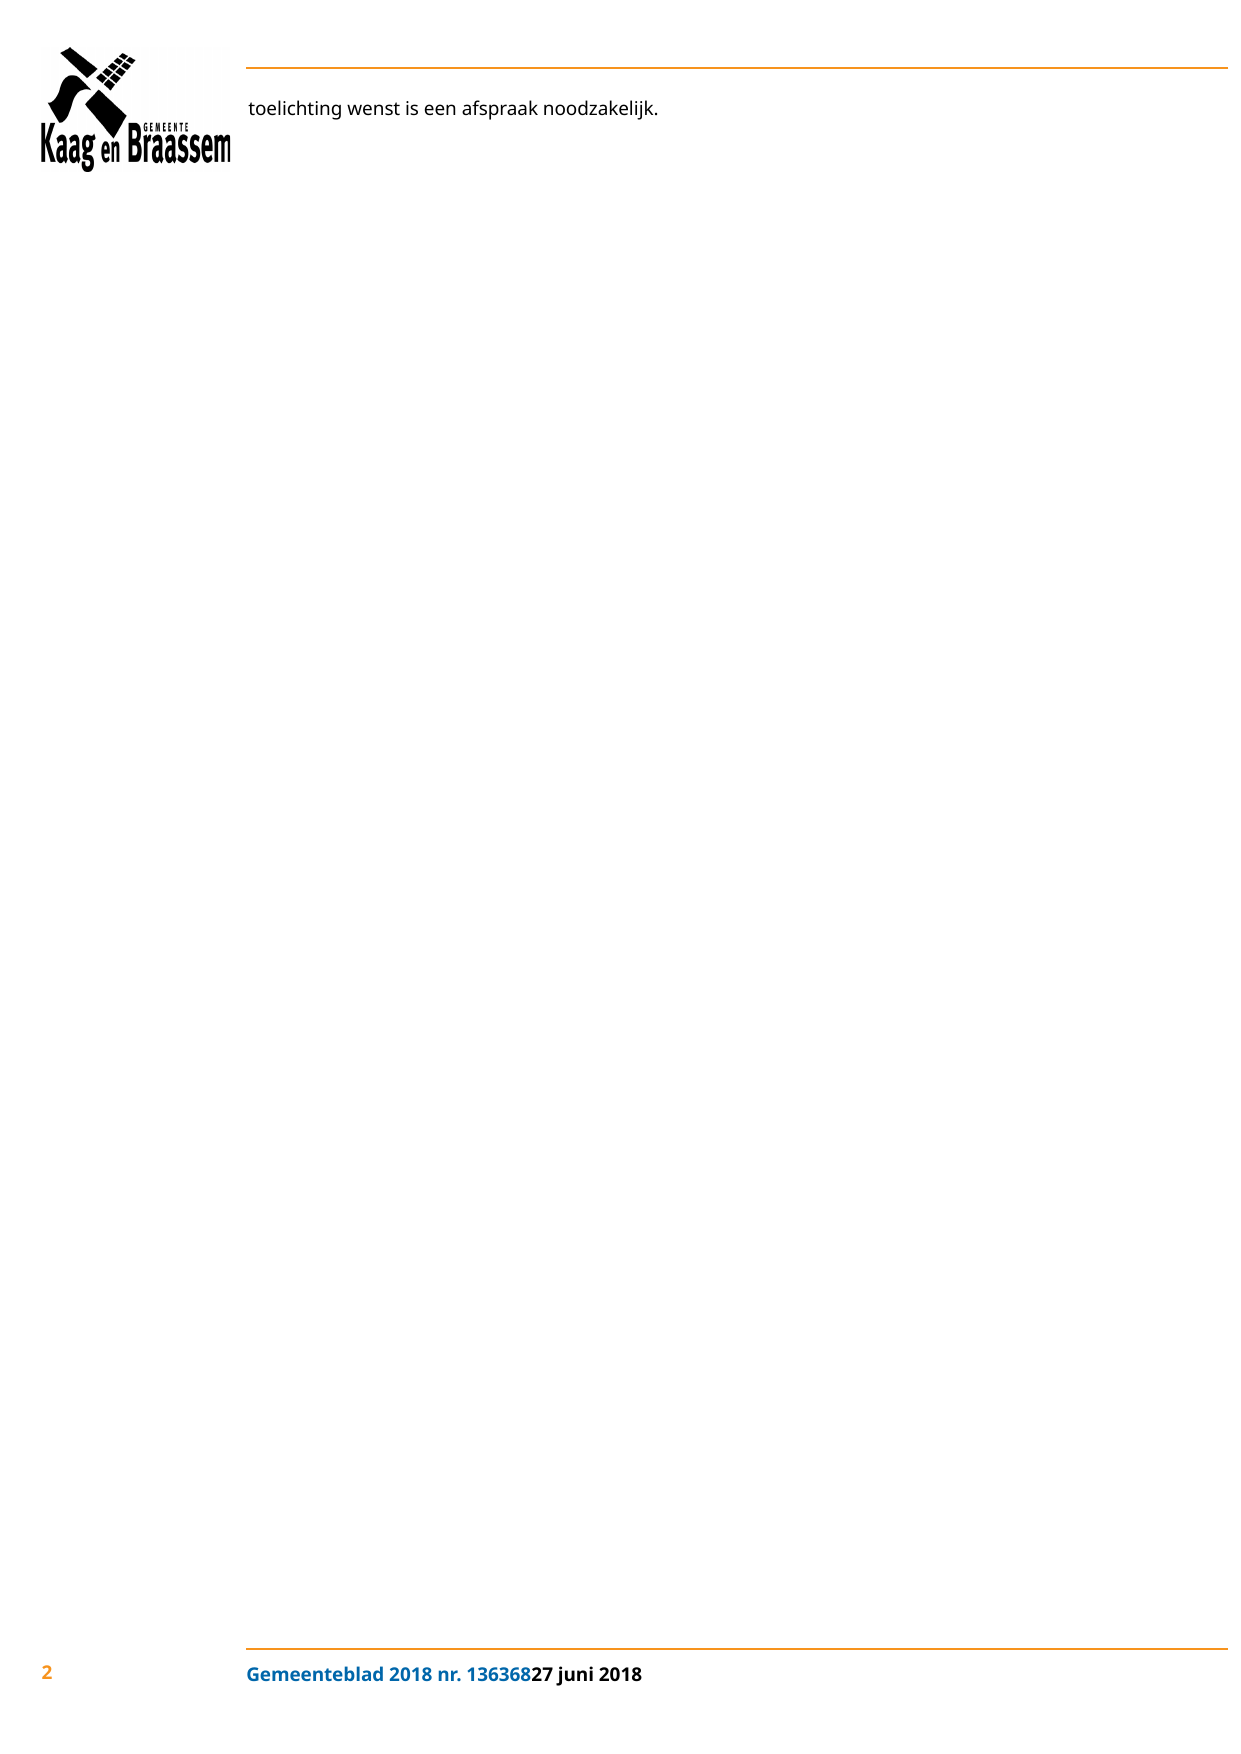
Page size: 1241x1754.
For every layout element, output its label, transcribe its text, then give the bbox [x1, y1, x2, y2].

picture [41, 47, 231, 172]
text toelichting wenst is een afspraak noodzakelijk. [248, 95, 1152, 121]
